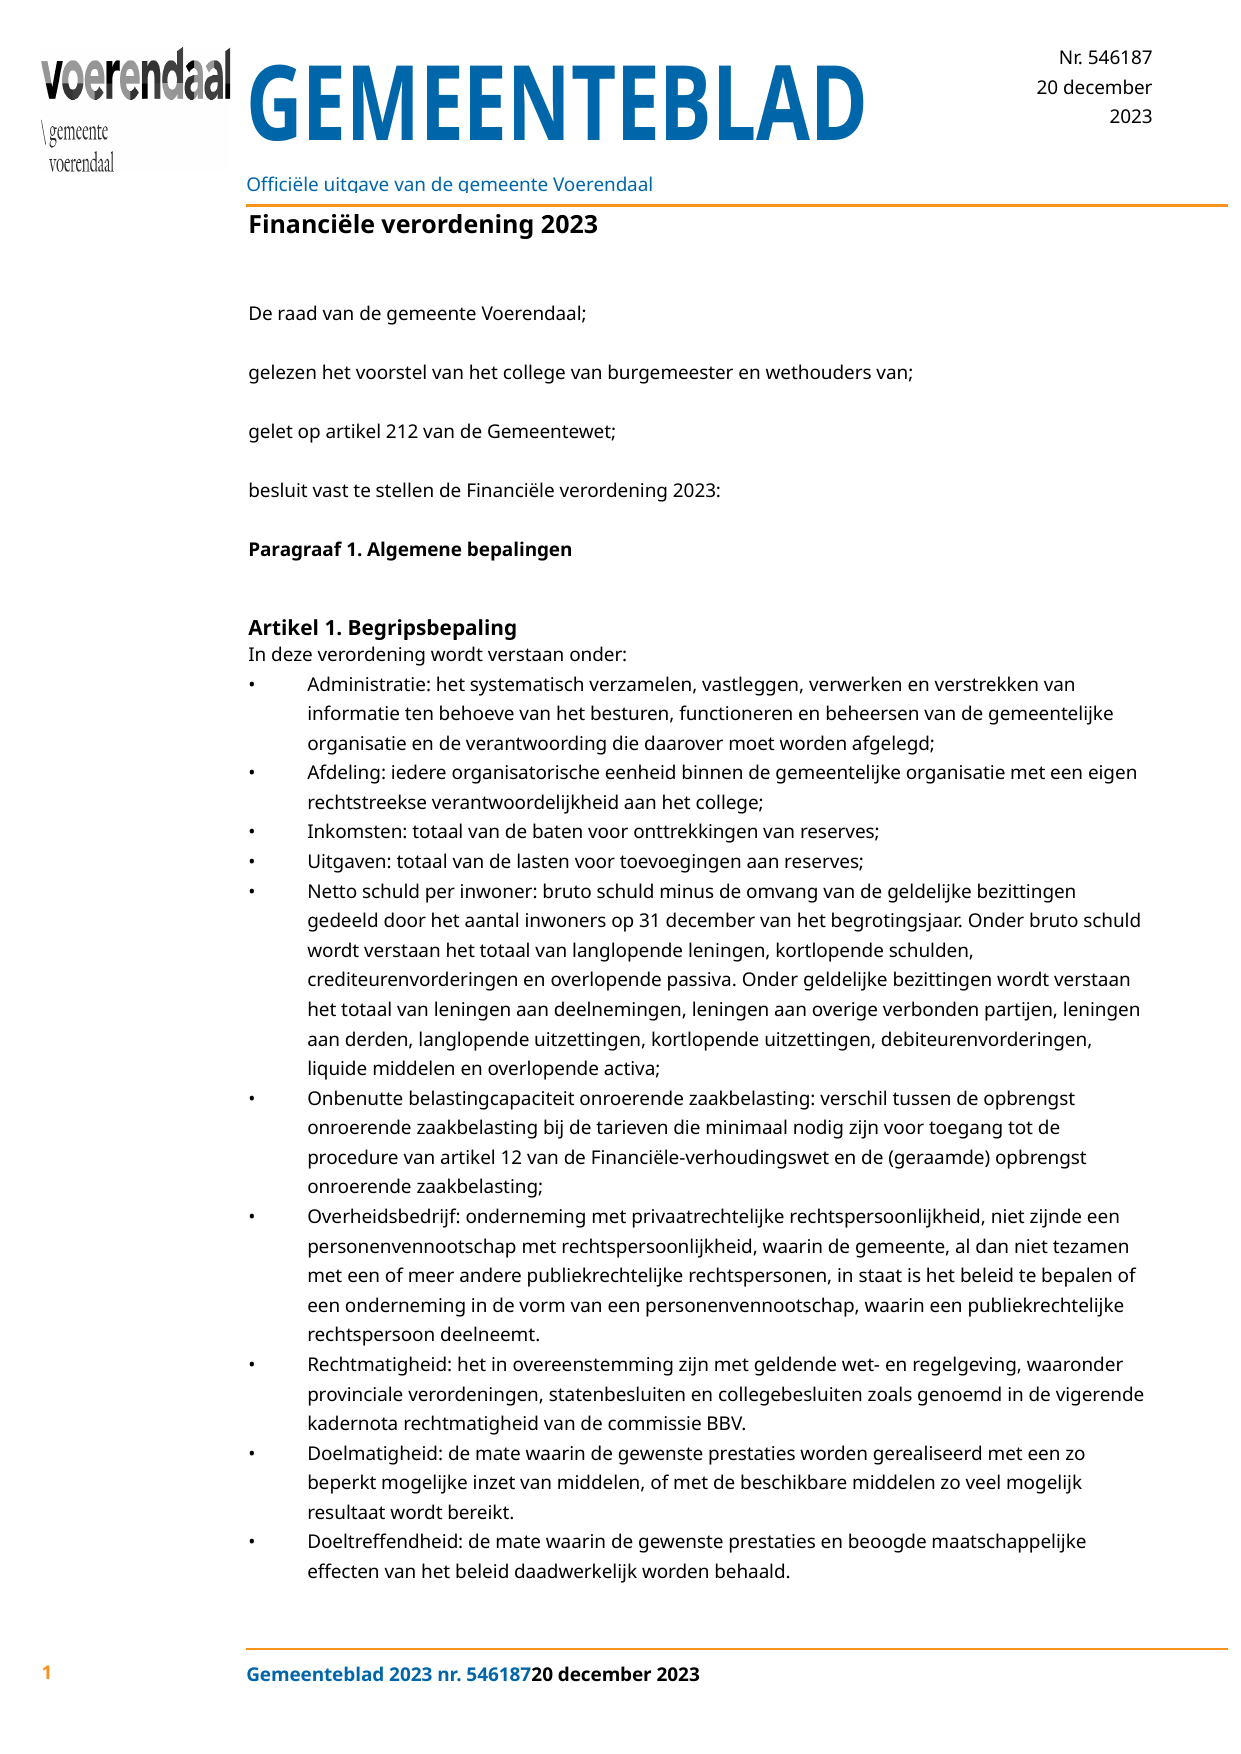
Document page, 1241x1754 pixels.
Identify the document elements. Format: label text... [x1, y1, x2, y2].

list Afdeling: iedere organisatorische eenheid binnen de gemeentelijke organisatie met een eigen rechtstreekse verantwoordelijkheid aan het college; [248, 759, 1152, 815]
list Doelmatigheid: de mate waarin de gewenste prestaties worden gerealiseerd met een zo beperkt mogelijke inzet van middelen, of met de beschikbare middelen zo veel mogelijk resultaat wordt bereikt. [248, 1440, 1152, 1525]
text In deze verordening wordt verstaan onder: [248, 641, 1152, 667]
text Artikel 1. Begripsbepaling [248, 613, 1152, 641]
text Paragraaf 1. Algemene bepalingen [248, 537, 1152, 562]
text De raad van de gemeente Voerendaal; [248, 300, 1152, 326]
text Financiële verordening 2023 [248, 207, 1152, 241]
list Rechtmatigheid: het in overeenstemming zijn met geldende wet- en regelgeving, waaronder provinciale verordeningen, statenbesluiten en collegebesluiten zoals genoemd in de vigerende kadernota rechtmatigheid van de commissie BBV. [248, 1351, 1152, 1436]
text gelezen het voorstel van het college van burgemeester en wethouders van; [248, 359, 1152, 385]
picture [41, 47, 231, 172]
list Uitgaven: totaal van de lasten voor toevoegingen aan reserves; [248, 848, 1152, 874]
list Administratie: het systematisch verzamelen, vastleggen, verwerken en verstrekken van informatie ten behoeve van het besturen, functioneren en beheersen van de gemeentelijke organisatie en de verantwoording die daarover moet worden afgelegd; [248, 671, 1152, 756]
list Netto schuld per inwoner: bruto schuld minus de omvang van de geldelijke bezittingen gedeeld door het aantal inwoners op 31 december van het begrotingsjaar. Onder bruto schuld wordt verstaan het totaal van langlopende leningen, kortlopende schulden, crediteurenvorderingen en overlopende passiva. Onder geldelijke bezittingen wordt verstaan het totaal van leningen aan deelnemingen, leningen aan overige verbonden partijen, leningen aan derden, langlopende uitzettingen, kortlopende uitzettingen, debiteurenvorderingen, liquide middelen en overlopende activa; [248, 878, 1152, 1081]
text gelet op artikel 212 van de Gemeentewet; [248, 418, 1152, 444]
list Inkomsten: totaal van de baten voor onttrekkingen van reserves; [248, 819, 1152, 844]
list Onbenutte belastingcapaciteit onroerende zaakbelasting: verschil tussen de opbrengst onroerende zaakbelasting bij de tarieven die minimaal nodig zijn voor toegang tot de procedure van artikel 12 van de Financiële-verhoudingswet en de (geraamde) opbrengst onroerende zaakbelasting; [248, 1085, 1152, 1199]
list Overheidsbedrijf: onderneming met privaatrechtelijke rechtspersoonlijkheid, niet zijnde een personenvennootschap met rechtspersoonlijkheid, waarin de gemeente, al dan niet tezamen met een of meer andere publiekrechtelijke rechtspersonen, in staat is het beleid te bepalen of een onderneming in de vorm van een personenvennootschap, waarin een publiekrechtelijke rechtspersoon deelneemt. [248, 1203, 1152, 1347]
list Doeltreffendheid: de mate waarin de gewenste prestaties en beoogde maatschappelijke effecten van het beleid daadwerkelijk worden behaald. [248, 1529, 1152, 1584]
text besluit vast te stellen de Financiële verordening 2023: [248, 477, 1152, 503]
